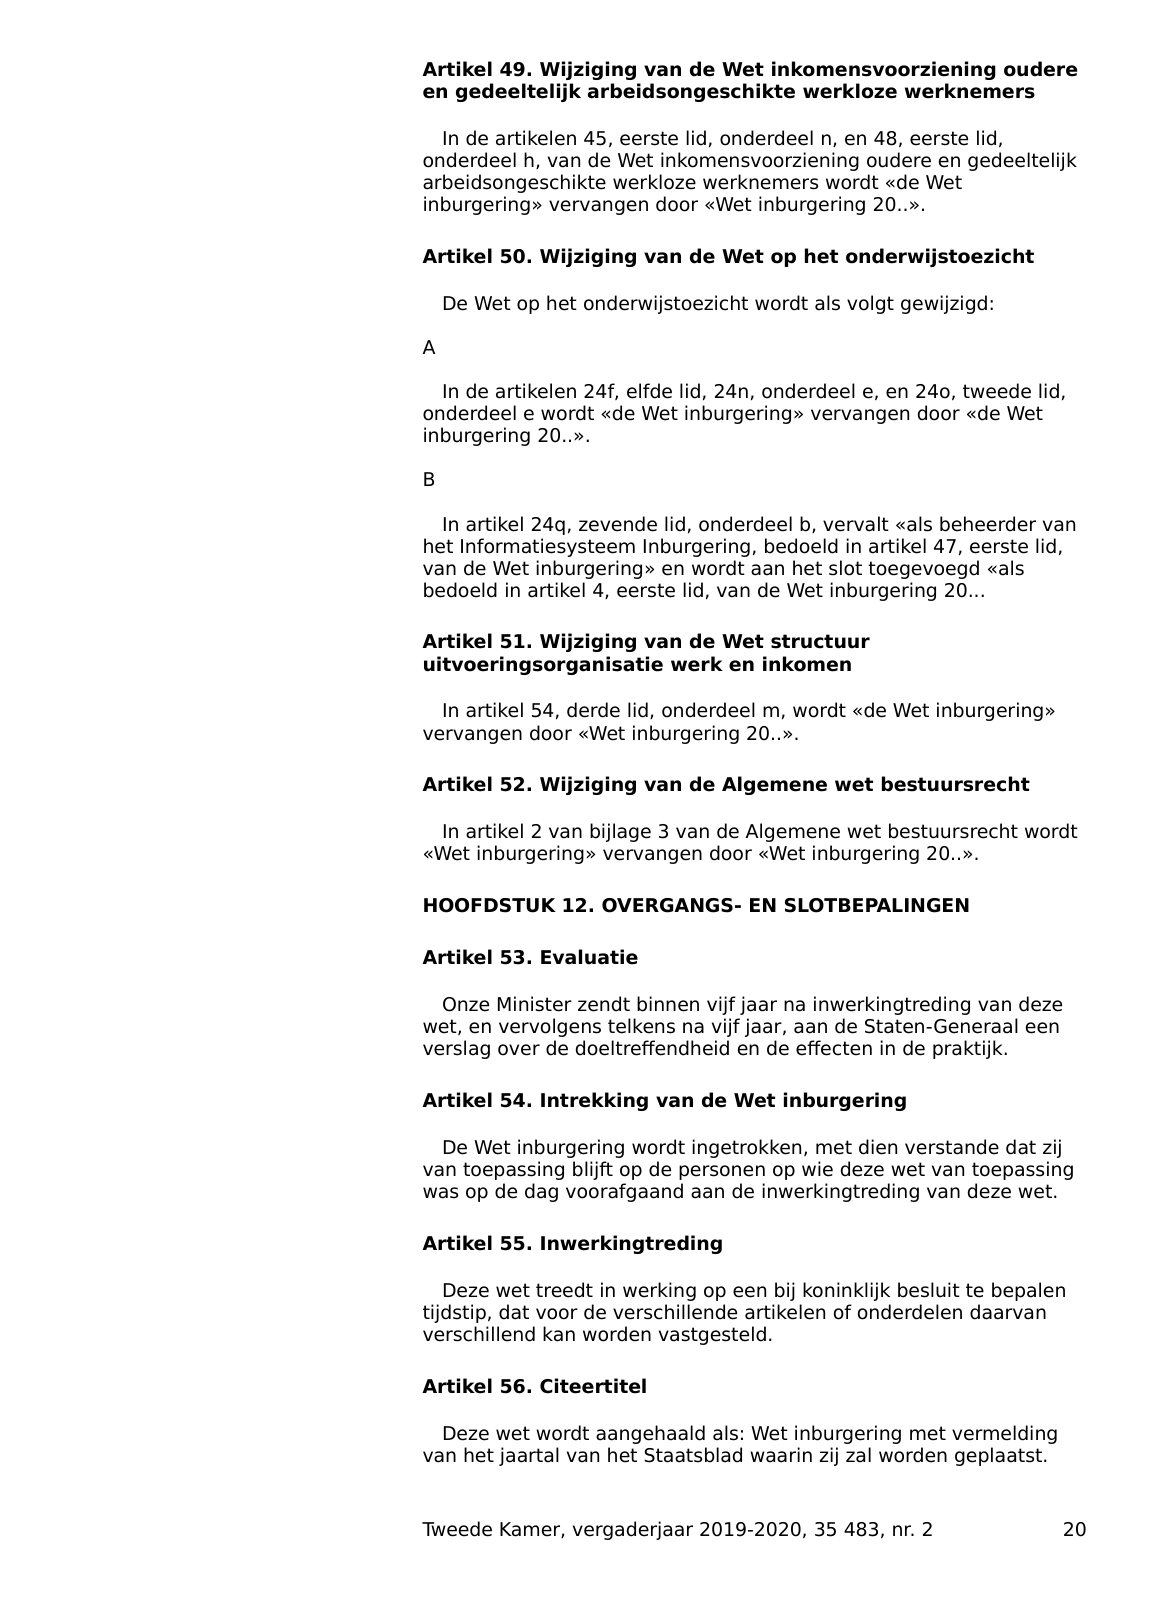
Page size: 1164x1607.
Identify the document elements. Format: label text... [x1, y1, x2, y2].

text A [422, 337, 1087, 359]
subtitle Artikel 52. Wijziging van de Algemene wet bestuursrecht [422, 774, 1087, 796]
text In de artikelen 45, eerste lid, onderdeel n, en 48, eerste lid, onderdeel h, van de Wet inkomensvoorziening oudere en gedeeltelijk arbeidsongeschikte werkloze werknemers wordt «de Wet inburgering» vervangen door «Wet inburgering 20..». [422, 128, 1087, 216]
text In de artikelen 24f, elfde lid, 24n, onderdeel e, en 24o, tweede lid, onderdeel e wordt «de Wet inburgering» vervangen door «de Wet inburgering 20..». [422, 381, 1087, 447]
subtitle Artikel 49. Wijziging van de Wet inkomensvoorziening oudere en gedeeltelijk arbeidsongeschikte werkloze werknemers [422, 59, 1087, 103]
text De Wet op het onderwijstoezicht wordt als volgt gewijzigd: [422, 293, 1087, 315]
subtitle HOOFDSTUK 12. OVERGANGS- EN SLOTBEPALINGEN [422, 895, 1087, 917]
subtitle Artikel 54. Intrekking van de Wet inburgering [422, 1090, 1087, 1112]
text Deze wet treedt in werking op een bij koninklijk besluit te bepalen tijdstip, dat voor de verschillende artikelen of onderdelen daarvan verschillend kan worden vastgesteld. [422, 1280, 1087, 1346]
text De Wet inburgering wordt ingetrokken, met dien verstande dat zij van toepassing blijft op de personen op wie deze wet van toepassing was op de dag voorafgaand aan de inwerkingtreding van deze wet. [422, 1137, 1087, 1203]
text B [422, 469, 1087, 491]
text In artikel 2 van bijlage 3 van de Algemene wet bestuursrecht wordt «Wet inburgering» vervangen door «Wet inburgering 20..». [422, 821, 1087, 865]
subtitle Artikel 53. Evaluatie [422, 947, 1087, 969]
text In artikel 54, derde lid, onderdeel m, wordt «de Wet inburgering» vervangen door «Wet inburgering 20..». [422, 700, 1087, 744]
subtitle Artikel 51. Wijziging van de Wet structuur uitvoeringsorganisatie werk en inkomen [422, 631, 1087, 675]
subtitle Artikel 56. Citeertitel [422, 1376, 1087, 1398]
text Deze wet wordt aangehaald als: Wet inburgering met vermelding van het jaartal van het Staatsblad waarin zij zal worden geplaatst. [422, 1423, 1087, 1467]
subtitle Artikel 55. Inwerkingtreding [422, 1233, 1087, 1255]
subtitle Artikel 50. Wijziging van de Wet op het onderwijstoezicht [422, 246, 1087, 268]
text Onze Minister zendt binnen vijf jaar na inwerkingtreding van deze wet, en vervolgens telkens na vijf jaar, aan de Staten-Generaal een verslag over de doeltreffendheid en de effecten in de praktijk. [422, 994, 1087, 1060]
text In artikel 24q, zevende lid, onderdeel b, vervalt «als beheerder van het Informatiesysteem Inburgering, bedoeld in artikel 47, eerste lid, van de Wet inburgering» en wordt aan het slot toegevoegd «als bedoeld in artikel 4, eerste lid, van de Wet inburgering 20... [422, 513, 1087, 601]
